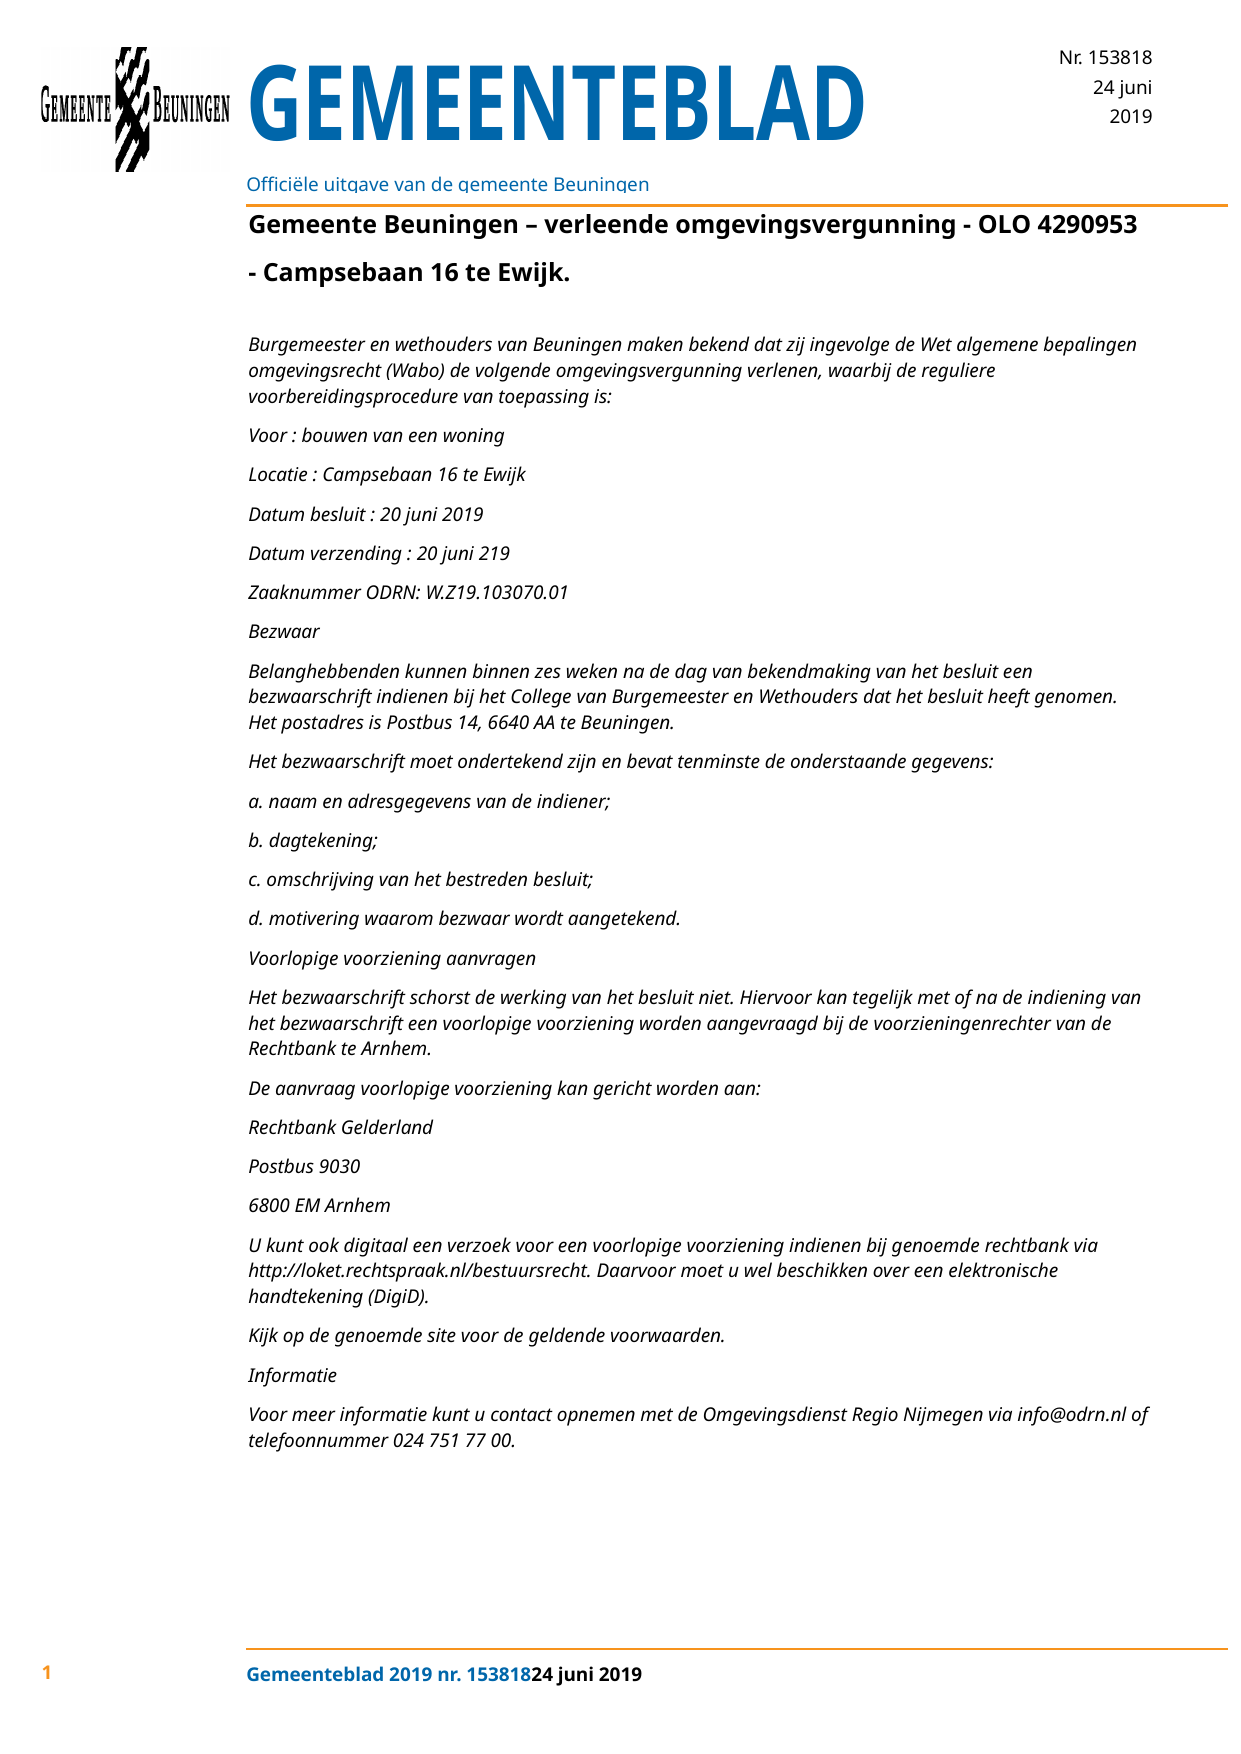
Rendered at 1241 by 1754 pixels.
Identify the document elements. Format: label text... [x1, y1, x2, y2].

picture [41, 47, 231, 172]
text Datum besluit : 20 juni 2019 [248, 501, 1152, 526]
text d. motivering waarom bezwaar wordt aangetekend. [248, 906, 1152, 931]
text Bezwaar [248, 618, 1152, 644]
text Rechtbank Gelderland [248, 1114, 1152, 1140]
text Gemeente Beuningen – verleende omgevingsvergunning - OLO 4290953 - Campsebaan 16 te Ewijk. [248, 207, 1152, 288]
text Het bezwaarschrift moet ondertekend zijn en bevat tenminste de onderstaande gegevens: [248, 748, 1152, 774]
text Belanghebbenden kunnen binnen zes weken na de dag van bekendmaking van het besluit een bezwaarschrift indienen bij het College van Burgemeester en Wethouders dat het besluit heeft genomen. Het postadres is Postbus 14, 6640 AA te Beuningen. [248, 658, 1152, 735]
text Zaaknummer ODRN: W.Z19.103070.01 [248, 579, 1152, 605]
text b. dagtekening; [248, 827, 1152, 853]
text Voor meer informatie kunt u contact opnemen met de Omgevingsdienst Regio Nijmegen via info@odrn.nl of telefoonnummer 024 751 77 00. [248, 1401, 1152, 1453]
text Postbus 9030 [248, 1153, 1152, 1179]
text Kijk op de genoemde site voor de geldende voorwaarden. [248, 1323, 1152, 1348]
text Het bezwaarschrift schorst de werking van het besluit niet. Hiervoor kan tegelijk met of na de indiening van het bezwaarschrift een voorlopige voorziening worden aangevraagd bij de voorzieningenrechter van de Rechtbank te Arnhem. [248, 984, 1152, 1061]
text 6800 EM Arnhem [248, 1193, 1152, 1218]
text U kunt ook digitaal een verzoek voor een voorlopige voorziening indienen bij genoemde rechtbank via http://loket.rechtspraak.nl/bestuursrecht. Daarvoor moet u wel beschikken over een elektronische handtekening (DigiD). [248, 1232, 1152, 1309]
text Burgemeester en wethouders van Beuningen maken bekend dat zij ingevolge de Wet algemene bepalingen omgevingsrecht (Wabo) de volgende omgevingsvergunning verlenen, waarbij de reguliere voorbereidingsprocedure van toepassing is: [248, 331, 1152, 409]
text Voorlopige voorziening aanvragen [248, 945, 1152, 971]
text c. omschrijving van het bestreden besluit; [248, 866, 1152, 892]
text Locatie : Campsebaan 16 te Ewijk [248, 461, 1152, 487]
text Voor : bouwen van een woning [248, 422, 1152, 448]
text Informatie [248, 1362, 1152, 1388]
text De aanvraag voorlopige voorziening kan gericht worden aan: [248, 1075, 1152, 1101]
text Datum verzending : 20 juni 219 [248, 540, 1152, 566]
text a. naam en adresgegevens van de indiener; [248, 788, 1152, 813]
